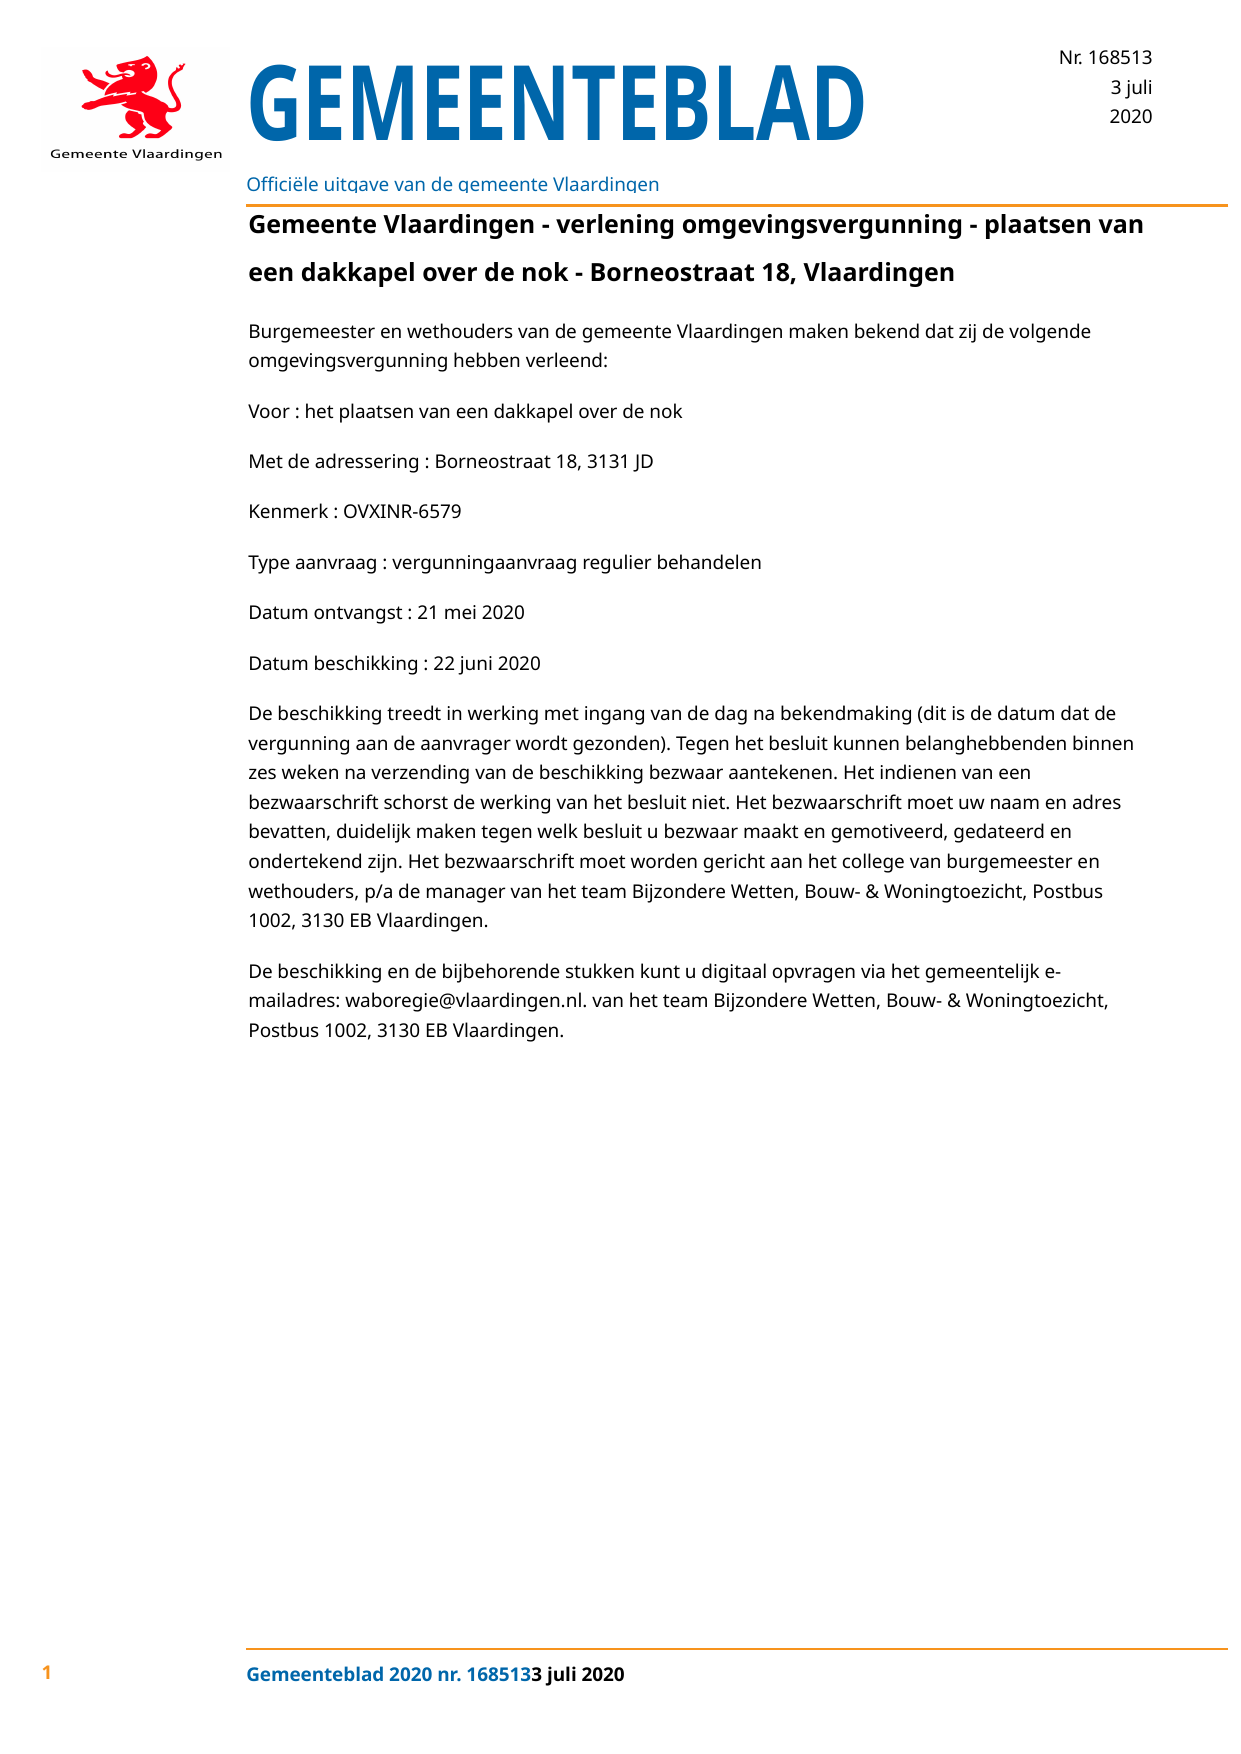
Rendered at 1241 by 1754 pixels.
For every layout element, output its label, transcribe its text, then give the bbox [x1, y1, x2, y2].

text Type aanvraag : vergunningaanvraag regulier behandelen [248, 549, 1152, 575]
text Datum beschikking : 22 juni 2020 [248, 650, 1152, 676]
text Met de adressering : Borneostraat 18, 3131 JD [248, 448, 1152, 474]
text Datum ontvangst : 21 mei 2020 [248, 599, 1152, 625]
text Gemeente Vlaardingen - verlening omgevingsvergunning - plaatsen van een dakkapel over de nok - Borneostraat 18, Vlaardingen [248, 207, 1152, 288]
text De beschikking treedt in werking met ingang van de dag na bekendmaking (dit is de datum dat de vergunning aan de aanvrager wordt gezonden). Tegen het besluit kunnen belanghebbenden binnen zes weken na verzending van de beschikking bezwaar aantekenen. Het indienen van een bezwaarschrift schorst de werking van het besluit niet. Het bezwaarschrift moet uw naam en adres bevatten, duidelijk maken tegen welk besluit u bezwaar maakt en gemotiveerd, gedateerd en ondertekend zijn. Het bezwaarschrift moet worden gericht aan het college van burgemeester en wethouders, p/a de manager van het team Bijzondere Wetten, Bouw- & Woningtoezicht, Postbus 1002, 3130 EB Vlaardingen. [248, 700, 1152, 933]
text Kenmerk : OVXINR-6579 [248, 499, 1152, 524]
text De beschikking en de bijbehorende stukken kunt u digitaal opvragen via het gemeentelijk e-mailadres: waboregie@vlaardingen.nl. van het team Bijzondere Wetten, Bouw- & Woningtoezicht, Postbus 1002, 3130 EB Vlaardingen. [248, 958, 1152, 1043]
text Burgemeester en wethouders van de gemeente Vlaardingen maken bekend dat zij de volgende omgevingsvergunning hebben verleend: [248, 318, 1152, 373]
text Voor : het plaatsen van een dakkapel over de nok [248, 398, 1152, 424]
picture [41, 47, 231, 172]
